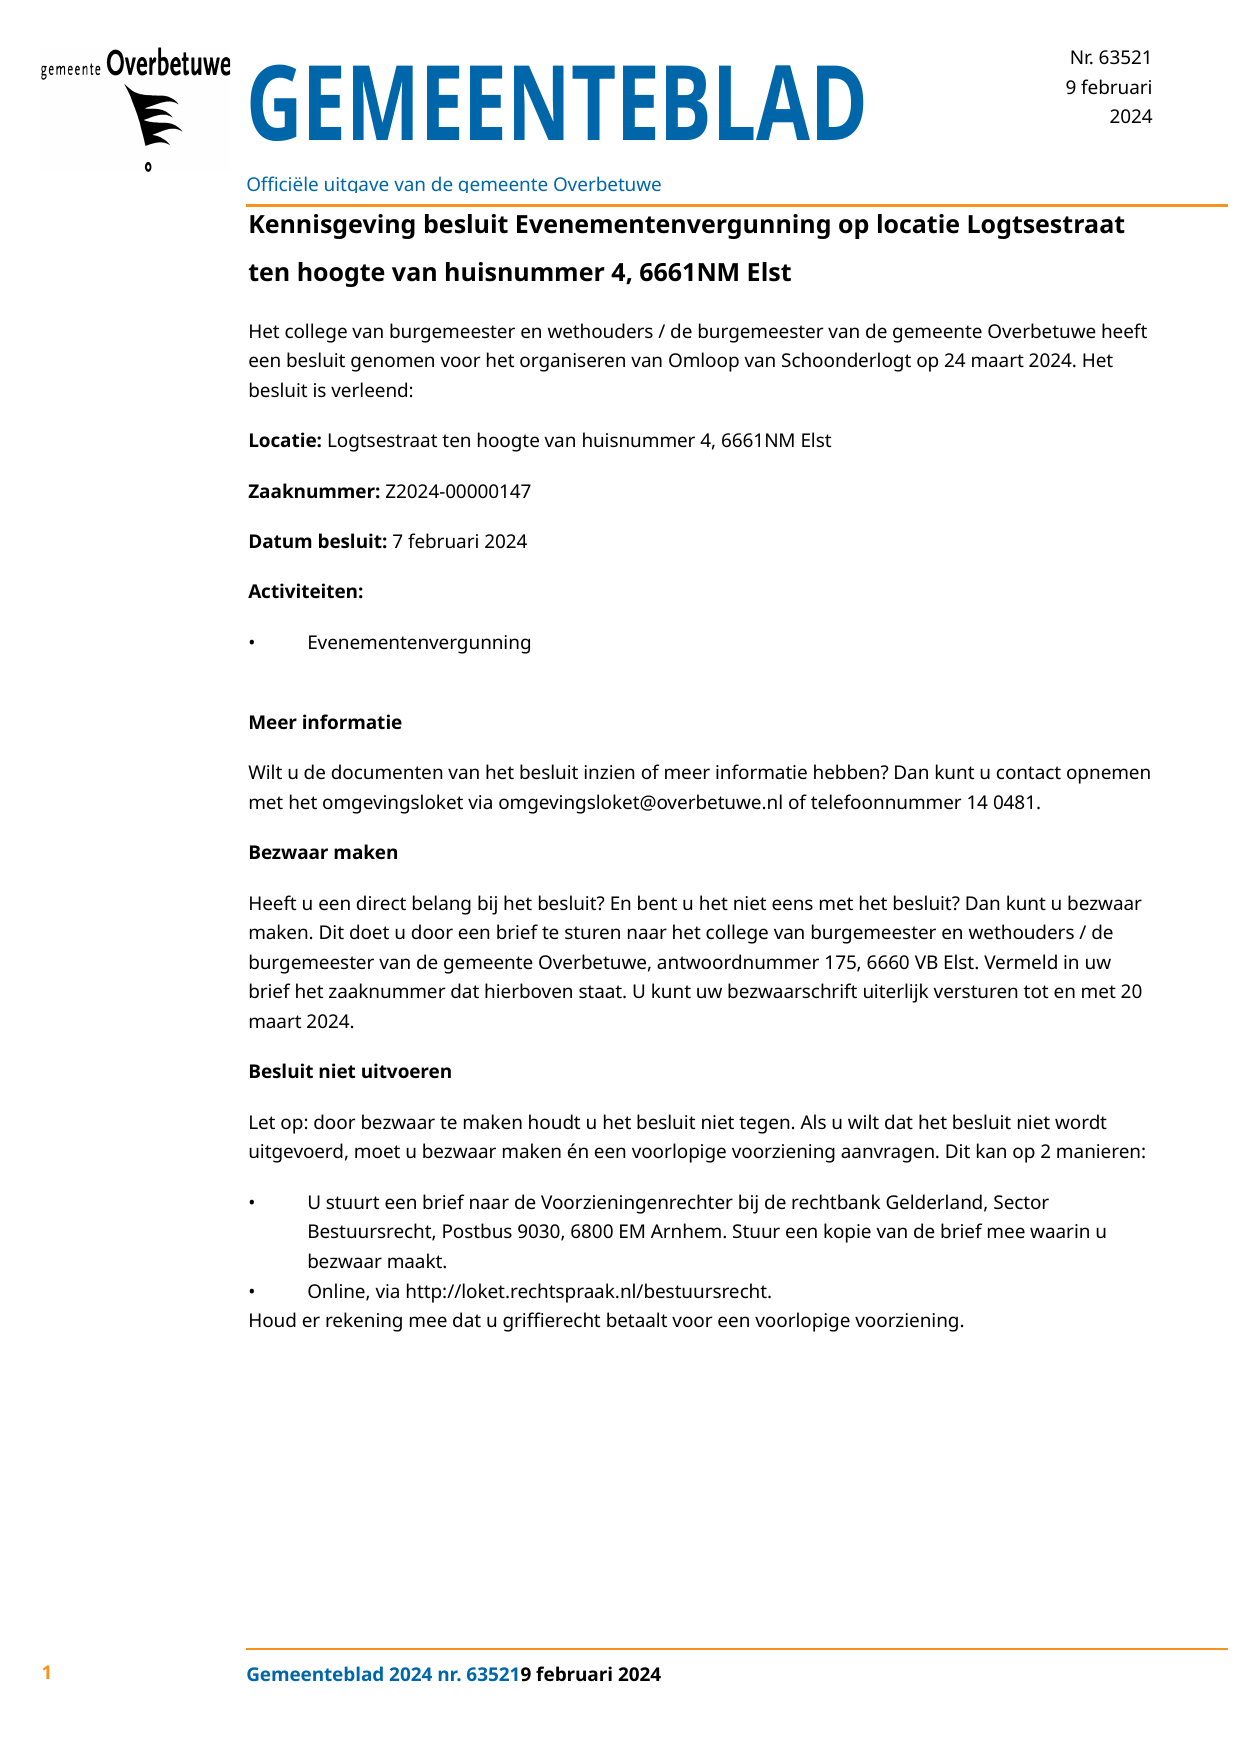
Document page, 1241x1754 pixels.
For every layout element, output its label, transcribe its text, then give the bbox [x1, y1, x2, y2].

text Meer informatie [248, 709, 1152, 735]
text Datum besluit: 7 februari 2024 [248, 528, 1152, 554]
list U stuurt een brief naar de Voorzieningenrechter bij de rechtbank Gelderland, Sector Bestuursrecht, Postbus 9030, 6800 EM Arnhem. Stuur een kopie van de brief mee waarin u bezwaar maakt. [248, 1189, 1152, 1274]
text Locatie: Logtsestraat ten hoogte van huisnummer 4, 6661NM Elst [248, 427, 1152, 453]
text Bezwaar maken [248, 839, 1152, 865]
picture [41, 47, 231, 172]
list Online, via http://loket.rechtspraak.nl/bestuursrecht. [248, 1278, 1152, 1304]
text Besluit niet uitvoeren [248, 1059, 1152, 1084]
text Kennisgeving besluit Evenementenvergunning op locatie Logtsestraat ten hoogte van huisnummer 4, 6661NM Elst [248, 207, 1152, 288]
text Wilt u de documenten van het besluit inzien of meer informatie hebben? Dan kunt u contact opnemen met het omgevingsloket via omgevingsloket@overbetuwe.nl of telefoonnummer 14 0481. [248, 759, 1152, 815]
text Activiteiten: [248, 579, 1152, 604]
text Houd er rekening mee dat u griffierecht betaalt voor een voorlopige voorziening. [248, 1307, 1152, 1333]
text Zaaknummer: Z2024-00000147 [248, 478, 1152, 504]
text Let op: door bezwaar te maken houdt u het besluit niet tegen. Als u wilt dat het besluit niet wordt uitgevoerd, moet u bezwaar maken én een voorlopige voorziening aanvragen. Dit kan op 2 manieren: [248, 1109, 1152, 1164]
list Evenementenvergunning [248, 629, 1152, 655]
text Heeft u een direct belang bij het besluit? En bent u het niet eens met het besluit? Dan kunt u bezwaar maken. Dit doet u door een brief te sturen naar het college van burgemeester en wethouders / de burgemeester van de gemeente Overbetuwe, antwoordnummer 175, 6660 VB Elst. Vermeld in uw brief het zaaknummer dat hierboven staat. U kunt uw bezwaarschrift uiterlijk versturen tot en met 20 maart 2024. [248, 890, 1152, 1034]
text Het college van burgemeester en wethouders / de burgemeester van de gemeente Overbetuwe heeft een besluit genomen voor het organiseren van Omloop van Schoonderlogt op 24 maart 2024. Het besluit is verleend: [248, 318, 1152, 403]
